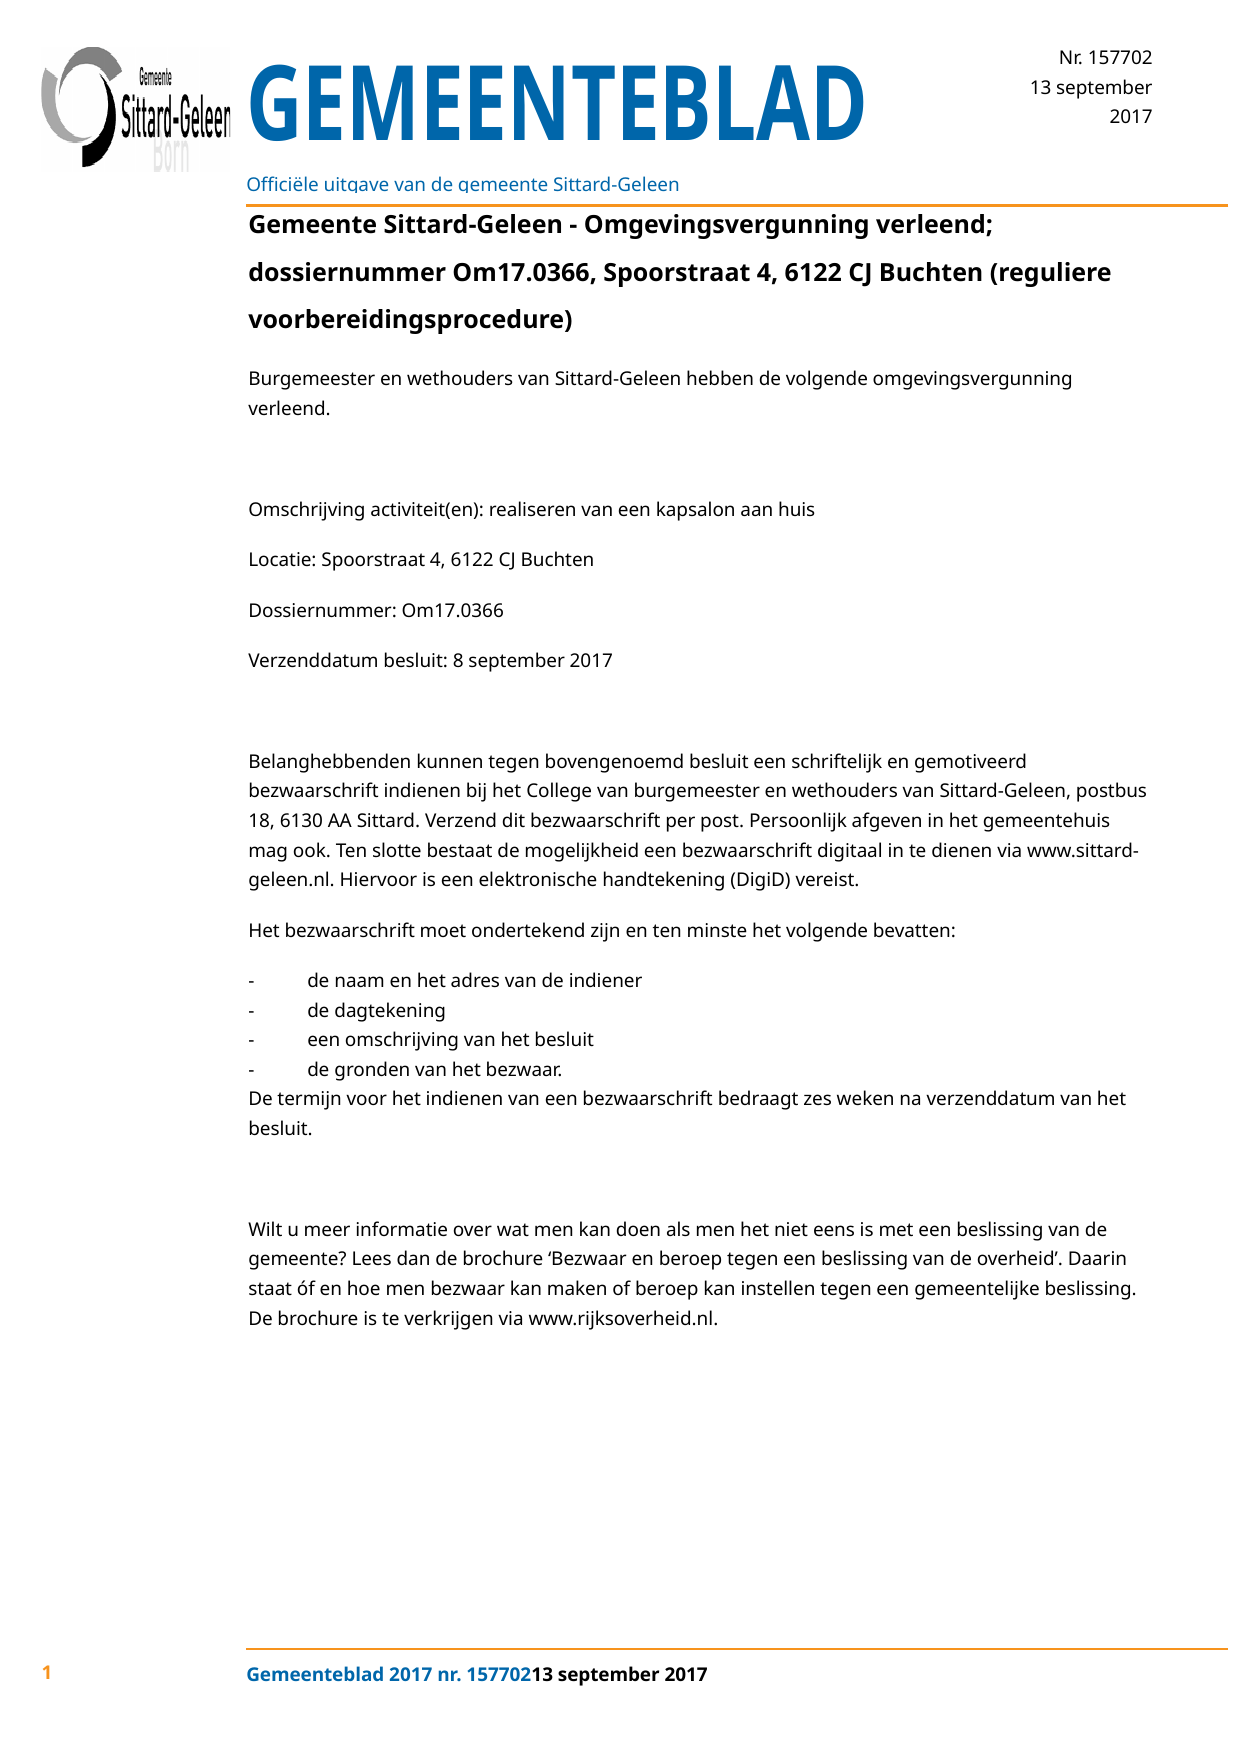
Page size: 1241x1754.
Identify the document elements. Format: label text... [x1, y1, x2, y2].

text Belanghebbenden kunnen tegen bovengenoemd besluit een schriftelijk en gemotiveerd bezwaarschrift indienen bij het College van burgemeester en wethouders van Sittard-Geleen, postbus 18, 6130 AA Sittard. Verzend dit bezwaarschrift per post. Persoonlijk afgeven in het gemeentehuis mag ook. Ten slotte bestaat de mogelijkheid een bezwaarschrift digitaal in te dienen via www.sittard-geleen.nl. Hiervoor is een elektronische handtekening (DigiD) vereist. [248, 748, 1152, 892]
list de dagtekening [248, 997, 1152, 1022]
text Wilt u meer informatie over wat men kan doen als men het niet eens is met een beslissing van de gemeente? Lees dan de brochure ‘Bezwaar en beroep tegen een beslissing van de overheid’. Daarin staat óf en hoe men bezwaar kan maken of beroep kan instellen tegen een gemeentelijke beslissing. De brochure is te verkrijgen via www.rijksoverheid.nl. [248, 1216, 1152, 1330]
text Gemeente Sittard-Geleen - Omgevingsvergunning verleend; dossiernummer Om17.0366, Spoorstraat 4, 6122 CJ Buchten (reguliere voorbereidingsprocedure) [248, 207, 1152, 336]
list de naam en het adres van de indiener [248, 967, 1152, 993]
text Het bezwaarschrift moet ondertekend zijn en ten minste het volgende bevatten: [248, 917, 1152, 942]
text Burgemeester en wethouders van Sittard-Geleen hebben de volgende omgevingsvergunning verleend. [248, 366, 1152, 421]
text De termijn voor het indienen van een bezwaarschrift bedraagt zes weken na verzenddatum van het besluit. [248, 1086, 1152, 1141]
list de gronden van het bezwaar. [248, 1056, 1152, 1082]
text Dossiernummer: Om17.0366 [248, 597, 1152, 622]
text Verzenddatum besluit: 8 september 2017 [248, 647, 1152, 673]
list een omschrijving van het besluit [248, 1026, 1152, 1052]
picture [41, 47, 231, 172]
text Omschrijving activiteit(en): realiseren van een kapsalon aan huis [248, 496, 1152, 522]
text Locatie: Spoorstraat 4, 6122 CJ Buchten [248, 546, 1152, 572]
